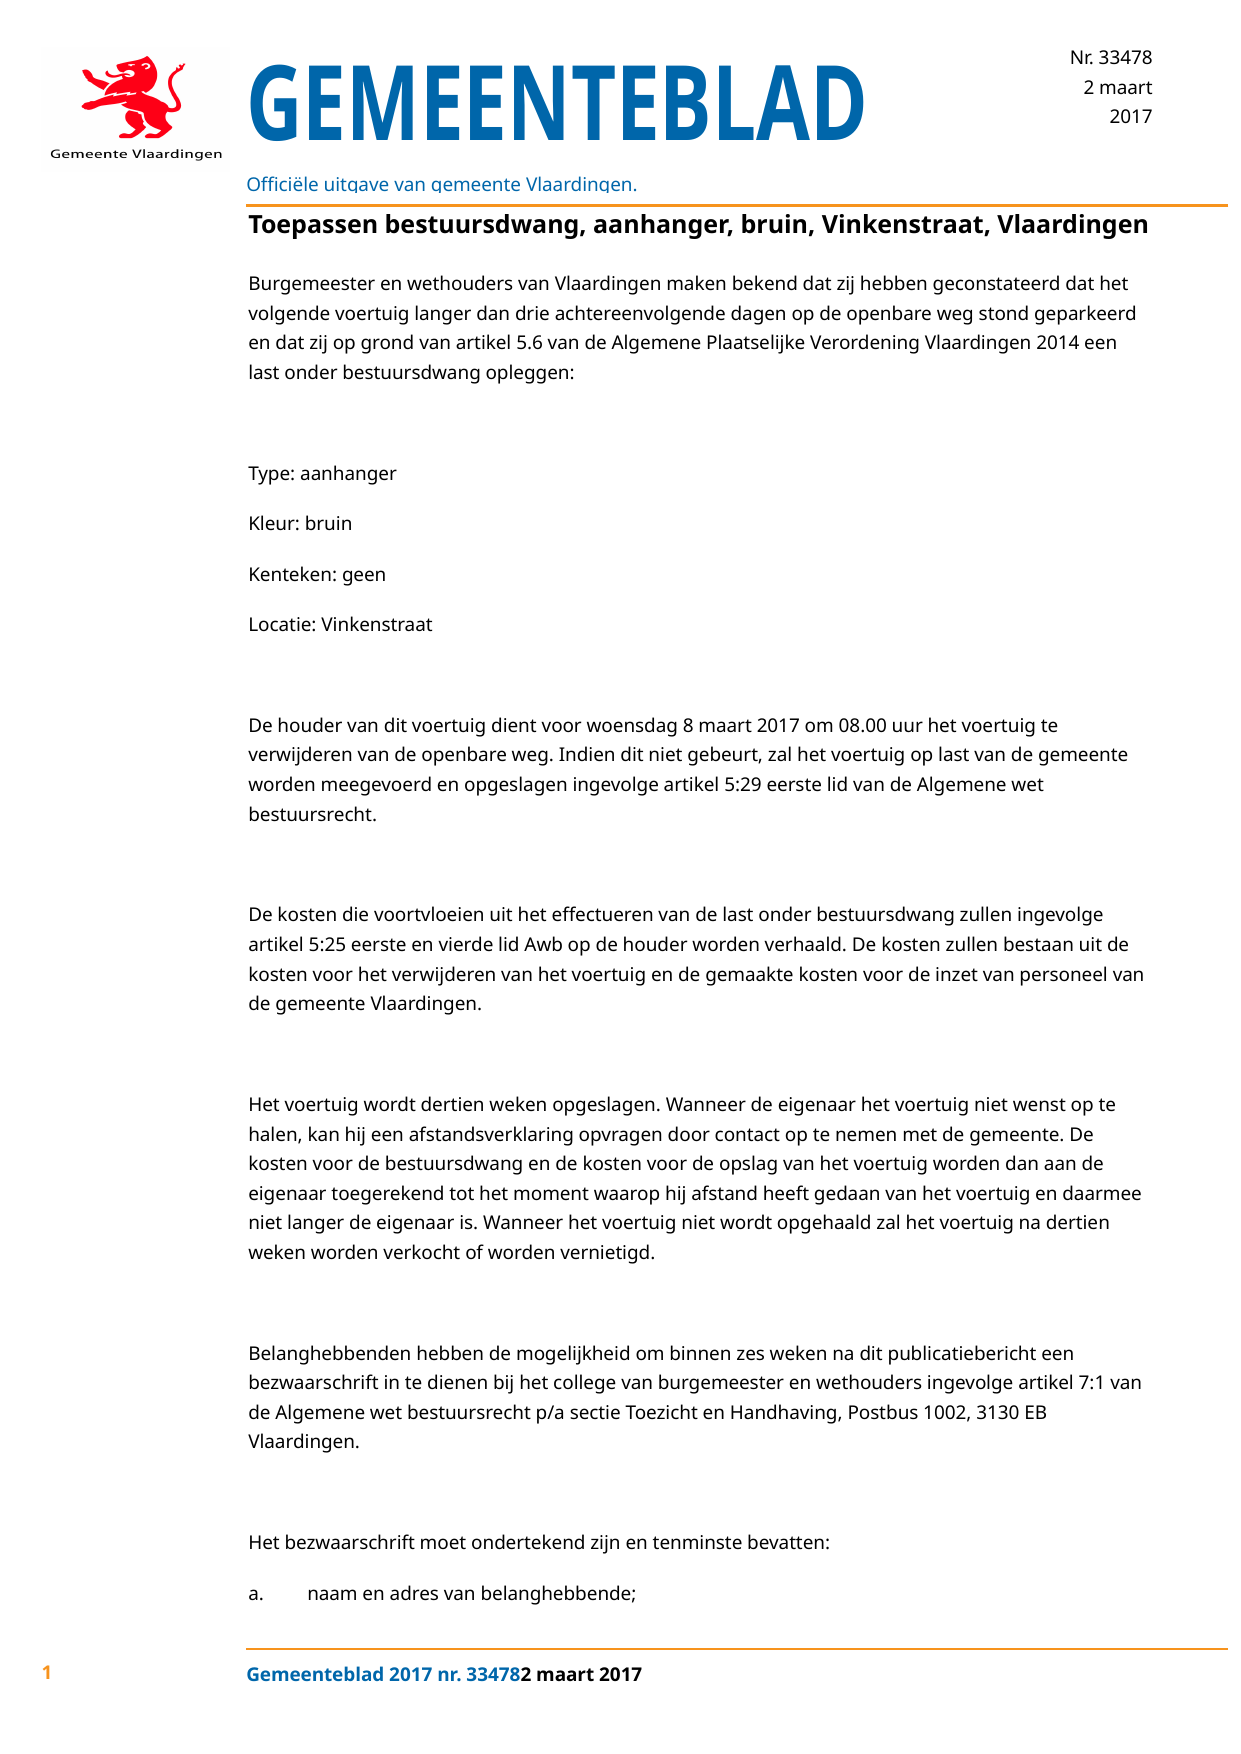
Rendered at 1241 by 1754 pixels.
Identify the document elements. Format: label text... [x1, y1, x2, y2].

list naam en adres van belanghebbende; [248, 1580, 1152, 1606]
text Type: aanhanger [248, 460, 1152, 486]
text De kosten die voortvloeien uit het effectueren van de last onder bestuursdwang zullen ingevolge artikel 5:25 eerste en vierde lid Awb op de houder worden verhaald. De kosten zullen bestaan uit de kosten voor het verwijderen van het voertuig en de gemaakte kosten voor de inzet van personeel van de gemeente Vlaardingen. [248, 902, 1152, 1016]
text Kleur: bruin [248, 510, 1152, 536]
text Het bezwaarschrift moet ondertekend zijn en tenminste bevatten: [248, 1529, 1152, 1555]
text Locatie: Vinkenstraat [248, 611, 1152, 637]
picture [41, 47, 231, 172]
text Toepassen bestuursdwang, aanhanger, bruin, Vinkenstraat, Vlaardingen [248, 207, 1152, 241]
text De houder van dit voertuig dient voor woensdag 8 maart 2017 om 08.00 uur het voertuig te verwijderen van de openbare weg. Indien dit niet gebeurt, zal het voertuig op last van de gemeente worden meegevoerd en opgeslagen ingevolge artikel 5:29 eerste lid van de Algemene wet bestuursrecht. [248, 712, 1152, 826]
text Burgemeester en wethouders van Vlaardingen maken bekend dat zij hebben geconstateerd dat het volgende voertuig langer dan drie achtereenvolgende dagen op de openbare weg stond geparkeerd en dat zij op grond van artikel 5.6 van de Algemene Plaatselijke Verordening Vlaardingen 2014 een last onder bestuursdwang opleggen: [248, 270, 1152, 385]
text Het voertuig wordt dertien weken opgeslagen. Wanneer de eigenaar het voertuig niet wenst op te halen, kan hij een afstandsverklaring opvragen door contact op te nemen met de gemeente. De kosten voor de bestuursdwang en de kosten voor de opslag van het voertuig worden dan aan de eigenaar toegerekend tot het moment waarop hij afstand heeft gedaan van het voertuig en daarmee niet langer de eigenaar is. Wanneer het voertuig niet wordt opgehaald zal het voertuig na dertien weken worden verkocht of worden vernietigd. [248, 1091, 1152, 1265]
text Belanghebbenden hebben de mogelijkheid om binnen zes weken na dit publicatiebericht een bezwaarschrift in te dienen bij het college van burgemeester en wethouders ingevolge artikel 7:1 van de Algemene wet bestuursrecht p/a sectie Toezicht en Handhaving, Postbus 1002, 3130 EB Vlaardingen. [248, 1340, 1152, 1454]
text Kenteken: geen [248, 561, 1152, 586]
